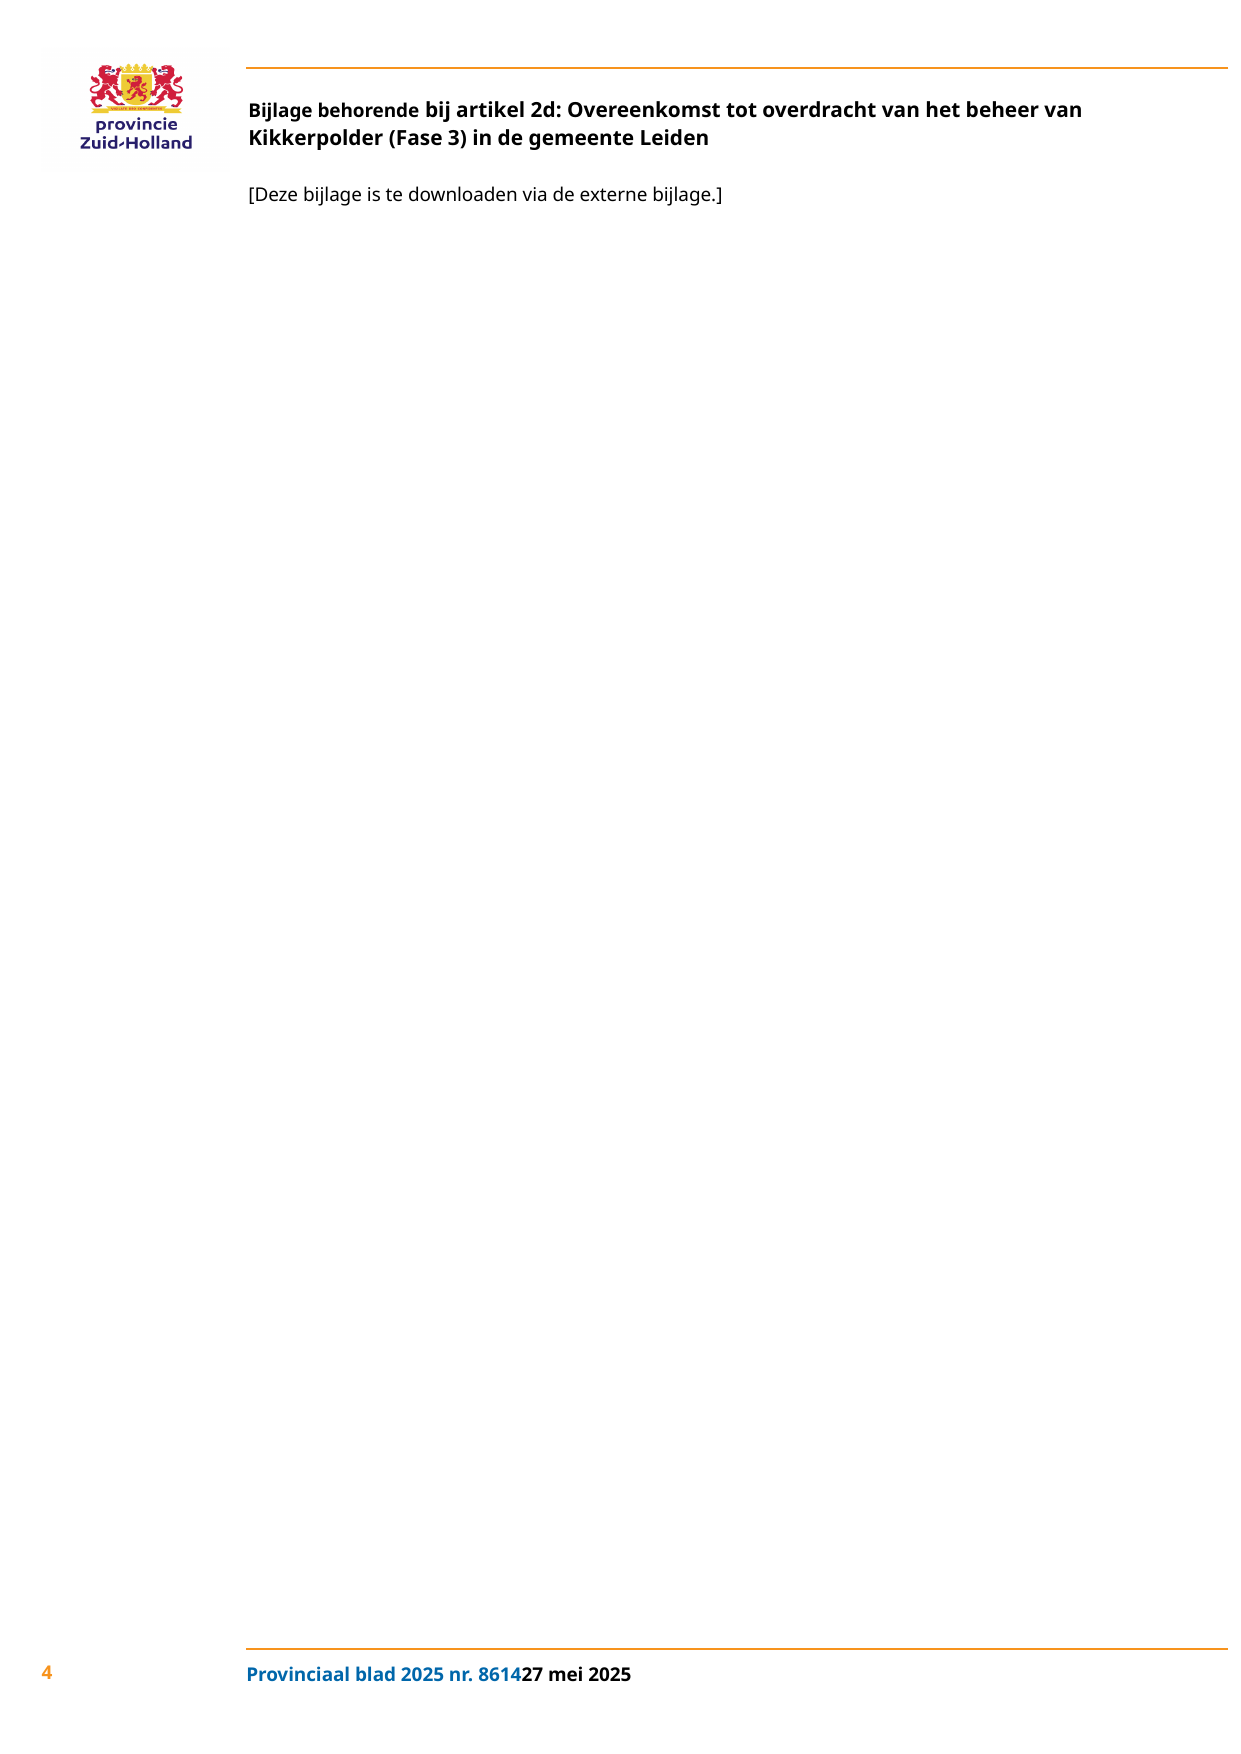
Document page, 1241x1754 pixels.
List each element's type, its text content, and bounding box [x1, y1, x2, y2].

picture [41, 47, 231, 172]
text Bijlage behorende bij artikel 2d: Overeenkomst tot overdracht van het beheer van Kikkerpolder (Fase 3) in de gemeente Leiden [248, 95, 1152, 152]
text [Deze bijlage is te downloaden via de externe bijlage.] [248, 181, 1152, 207]
